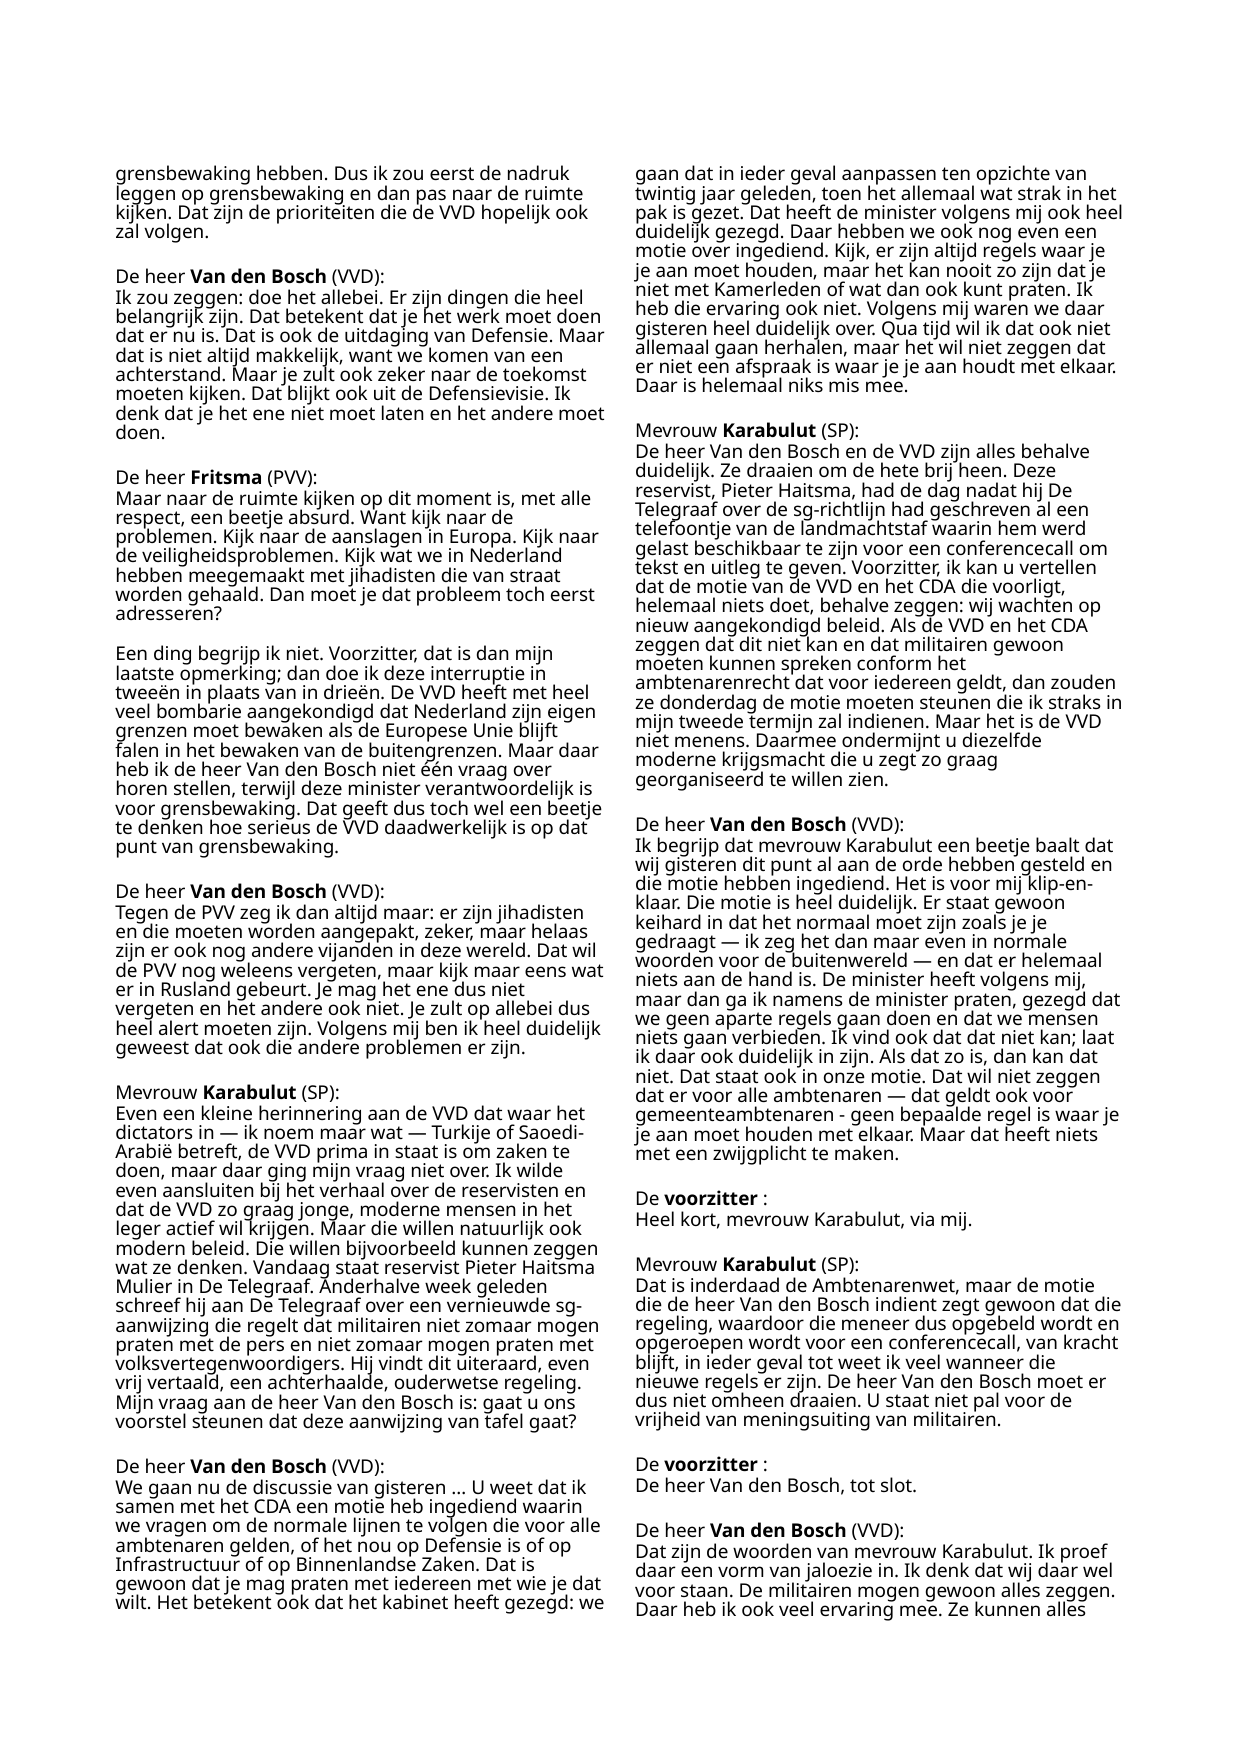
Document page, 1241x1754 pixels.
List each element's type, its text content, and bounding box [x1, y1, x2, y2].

text We gaan nu de discussie van gisteren … U weet dat ik samen met het CDA een motie heb ingediend waarin we vragen om de normale lijnen te volgen die voor alle ambtenaren gelden, of het nou op Defensie is of op Infrastructuur of op Binnenlandse Zaken. Dat is gewoon dat je mag praten met iedereen met wie je dat wilt. Het betekent ook dat het kabinet heeft gezegd: we [115, 1479, 605, 1614]
text Maar naar de ruimte kijken op dit moment is, met alle respect, een beetje absurd. Want kijk naar de problemen. Kijk naar de aanslagen in Europa. Kijk naar de veiligheidsproblemen. Kijk wat we in Nederland hebben meegemaakt met jihadisten die van straat worden gehaald. Dan moet je dat probleem toch eerst adresseren? [115, 490, 605, 624]
text Mevrouw Karabulut (SP): [635, 1251, 1125, 1277]
text De heer Fritsma (PVV): [115, 464, 605, 490]
text De voorzitter : [635, 1452, 1125, 1477]
text Tegen de PVV zeg ik dan altijd maar: er zijn jihadisten en die moeten worden aangepakt, zeker, maar helaas zijn er ook nog andere vijanden in deze wereld. Dat wil de PVV nog weleens vergeten, maar kijk maar eens wat er in Rusland gebeurt. Je mag het ene dus niet vergeten en het andere ook niet. Je zult op allebei dus heel alert moeten zijn. Volgens mij ben ik heel duidelijk geweest dat ook die andere problemen er zijn. [115, 904, 605, 1058]
text gaan dat in ieder geval aanpassen ten opzichte van twintig jaar geleden, toen het allemaal wat strak in het pak is gezet. Dat heeft de minister volgens mij ook heel duidelijk gezegd. Daar hebben we ook nog even een motie over ingediend. Kijk, er zijn altijd regels waar je je aan moet houden, maar het kan nooit zo zijn dat je niet met Kamerleden of wat dan ook kunt praten. Ik heb die ervaring ook niet. Volgens mij waren we daar gisteren heel duidelijk over. Qua tijd wil ik dat ook niet allemaal gaan herhalen, maar het wil niet zeggen dat er niet een afspraak is waar je je aan houdt met elkaar. Daar is helemaal niks mis mee. [635, 165, 1125, 397]
text De heer Van den Bosch (VVD): [115, 263, 605, 289]
text De heer Van den Bosch en de VVD zijn alles behalve duidelijk. Ze draaien om de hete brij heen. Deze reservist, Pieter Haitsma, had de dag nadat hij De Telegraaf over de sg-richtlijn had geschreven al een telefoontje van de landmachtstaf waarin hem werd gelast beschikbaar te zijn voor een conferencecall om tekst en uitleg te geven. Voorzitter, ik kan u vertellen dat de motie van de VVD en het CDA die voorligt, helemaal niets doet, behalve zeggen: wij wachten op nieuw aangekondigd beleid. Als de VVD en het CDA zeggen dat dit niet kan en dat militairen gewoon moeten kunnen spreken conform het ambtenarenrecht dat voor iedereen geldt, dan zouden ze donderdag de motie moeten steunen die ik straks in mijn tweede termijn zal indienen. Maar het is de VVD niet menens. Daarmee ondermijnt u diezelfde moderne krijgsmacht die u zegt zo graag georganiseerd te willen zien. [635, 443, 1125, 790]
text Heel kort, mevrouw Karabulut, via mij. [635, 1211, 1125, 1230]
text Mevrouw Karabulut (SP): [115, 1079, 605, 1104]
text De heer Van den Bosch, tot slot. [635, 1477, 1125, 1497]
text De heer Van den Bosch (VVD): [635, 1517, 1125, 1543]
text De heer Van den Bosch (VVD): [115, 1453, 605, 1479]
text De voorzitter : [635, 1185, 1125, 1211]
text grensbewaking hebben. Dus ik zou eerst de nadruk leggen op grensbewaking en dan pas naar de ruimte kijken. Dat zijn de prioriteiten die de VVD hopelijk ook zal volgen. [115, 165, 605, 242]
text Ik begrijp dat mevrouw Karabulut een beetje baalt dat wij gisteren dit punt al aan de orde hebben gesteld en die motie hebben ingediend. Het is voor mij klip-en-klaar. Die motie is heel duidelijk. Er staat gewoon keihard in dat het normaal moet zijn zoals je je gedraagt — ik zeg het dan maar even in normale woorden voor de buitenwereld — en dat er helemaal niets aan de hand is. De minister heeft volgens mij, maar dan ga ik namens de minister praten, gezegd dat we geen aparte regels gaan doen en dat we mensen niets gaan verbieden. Ik vind ook dat dat niet kan; laat ik daar ook duidelijk in zijn. Als dat zo is, dan kan dat niet. Dat staat ook in onze motie. Dat wil niet zeggen dat er voor alle ambtenaren — dat geldt ook voor gemeenteambtenaren - geen bepaalde regel is waar je je aan moet houden met elkaar. Maar dat heeft niets met een zwijgplicht te maken. [635, 837, 1125, 1164]
text Even een kleine herinnering aan de VVD dat waar het dictators in — ik noem maar wat — Turkije of Saoedi-Arabië betreft, de VVD prima in staat is om zaken te doen, maar daar ging mijn vraag niet over. Ik wilde even aansluiten bij het verhaal over de reservisten en dat de VVD zo graag jonge, moderne mensen in het leger actief wil krijgen. Maar die willen natuurlijk ook modern beleid. Die willen bijvoorbeeld kunnen zeggen wat ze denken. Vandaag staat reservist Pieter Haitsma Mulier in De Telegraaf. Anderhalve week geleden schreef hij aan De Telegraaf over een vernieuwde sg-aanwijzing die regelt dat militairen niet zomaar mogen praten met de pers en niet zomaar mogen praten met volksvertegenwoordigers. Hij vindt dit uiteraard, even vrij vertaald, een achterhaalde, ouderwetse regeling. Mijn vraag aan de heer Van den Bosch is: gaat u ons voorstel steunen dat deze aanwijzing van tafel gaat? [115, 1104, 605, 1432]
text Mevrouw Karabulut (SP): [635, 417, 1125, 443]
text Ik zou zeggen: doe het allebei. Er zijn dingen die heel belangrijk zijn. Dat betekent dat je het werk moet doen dat er nu is. Dat is ook de uitdaging van Defensie. Maar dat is niet altijd makkelijk, want we komen van een achterstand. Maar je zult ook zeker naar de toekomst moeten kijken. Dat blijkt ook uit de Defensievisie. Ik denk dat je het ene niet moet laten en het andere moet doen. [115, 289, 605, 443]
text De heer Van den Bosch (VVD): [115, 878, 605, 904]
text Dat is inderdaad de Ambtenarenwet, maar de motie die de heer Van den Bosch indient zegt gewoon dat die regeling, waardoor die meneer dus opgebeld wordt en opgeroepen wordt voor een conferencecall, van kracht blijft, in ieder geval tot weet ik veel wanneer die nieuwe regels er zijn. De heer Van den Bosch moet er dus niet omheen draaien. U staat niet pal voor de vrijheid van meningsuiting van militairen. [635, 1277, 1125, 1431]
text Een ding begrijp ik niet. Voorzitter, dat is dan mijn laatste opmerking; dan doe ik deze interruptie in tweeën in plaats van in drieën. De VVD heeft met heel veel bombarie aangekondigd dat Nederland zijn eigen grenzen moet bewaken als de Europese Unie blijft falen in het bewaken van de buitengrenzen. Maar daar heb ik de heer Van den Bosch niet één vraag over horen stellen, terwijl deze minister verantwoordelijk is voor grensbewaking. Dat geeft dus toch wel een beetje te denken hoe serieus de VVD daadwerkelijk is op dat punt van grensbewaking. [115, 645, 605, 857]
text De heer Van den Bosch (VVD): [635, 811, 1125, 837]
text Dat zijn de woorden van mevrouw Karabulut. Ik proef daar een vorm van jaloezie in. Ik denk dat wij daar wel voor staan. De militairen mogen gewoon alles zeggen. Daar heb ik ook veel ervaring mee. Ze kunnen alles [635, 1543, 1125, 1620]
